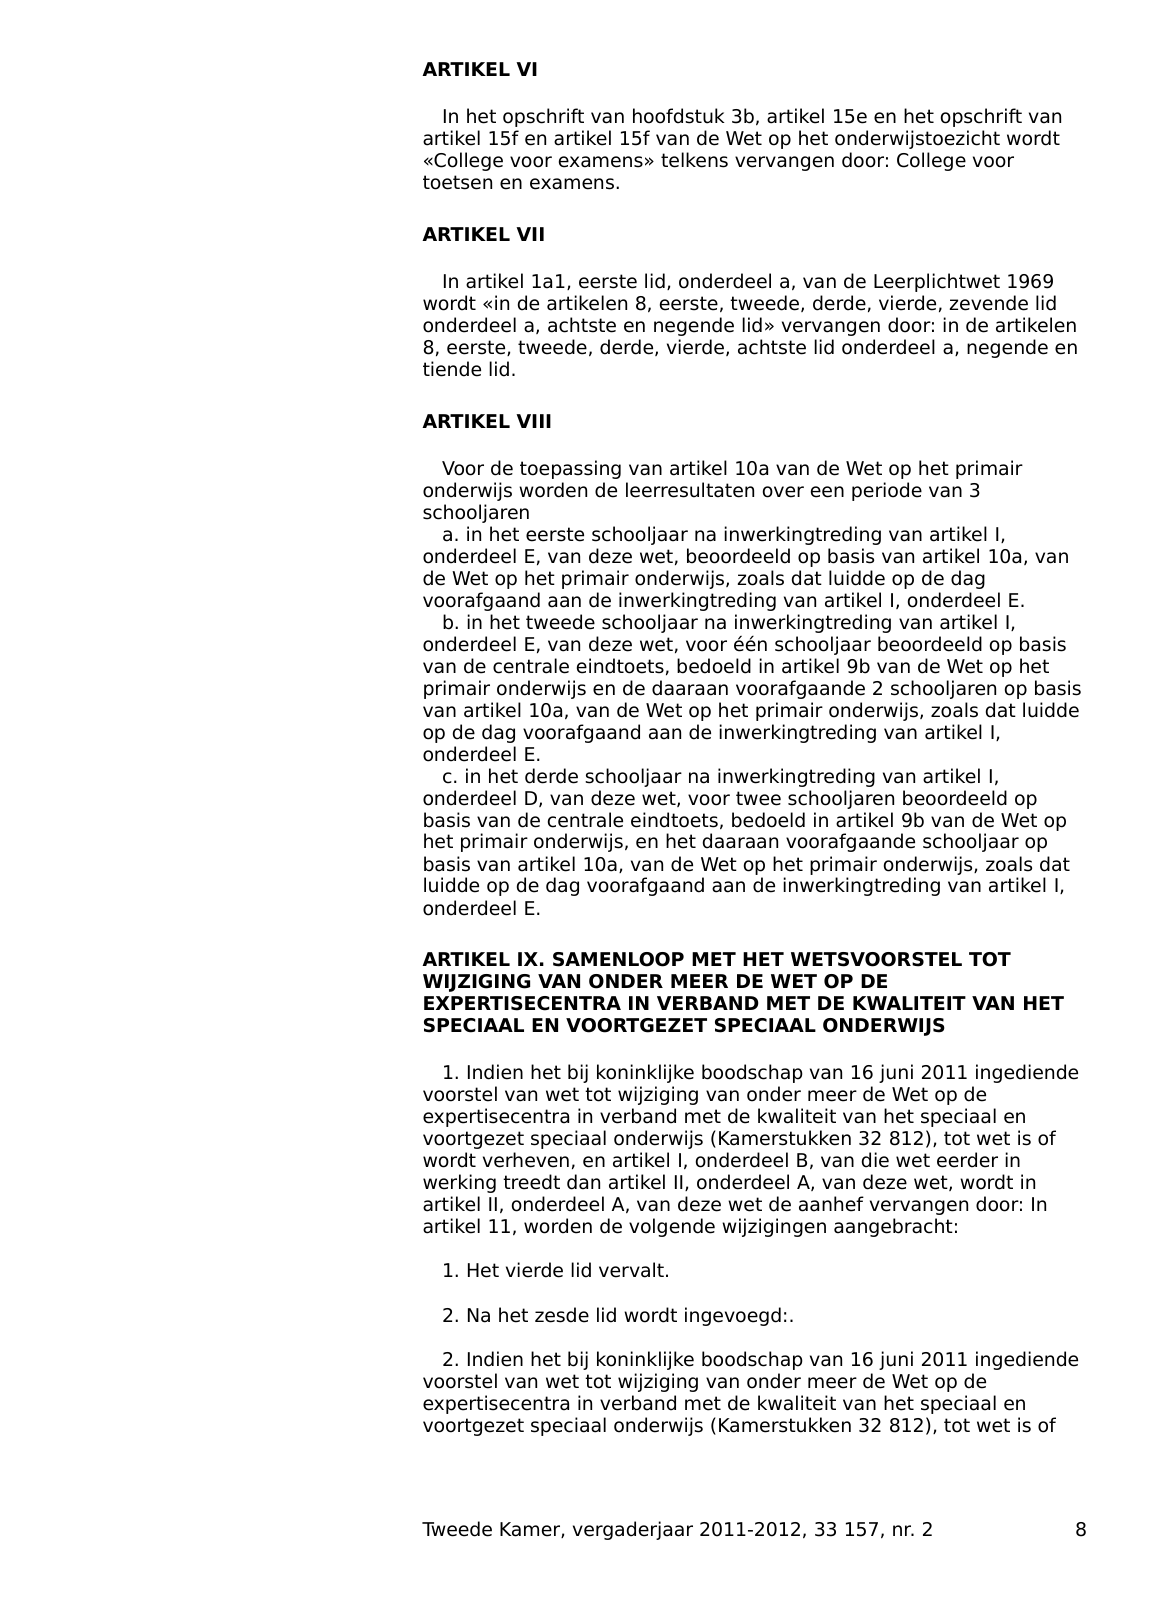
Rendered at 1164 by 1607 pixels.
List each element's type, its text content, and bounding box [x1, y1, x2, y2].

subtitle ARTIKEL VIII [422, 411, 1087, 433]
subtitle ARTIKEL VII [422, 224, 1087, 246]
subtitle ARTIKEL VI [422, 59, 1087, 81]
subtitle ARTIKEL IX. SAMENLOOP MET HET WETSVOORSTEL TOT WIJZIGING VAN ONDER MEER DE WET OP DE EXPERTISECENTRA IN VERBAND MET DE KWALITEIT VAN HET SPECIAAL EN VOORTGEZET SPECIAAL ONDERWIJS [422, 949, 1087, 1037]
text In het opschrift van hoofdstuk 3b, artikel 15e en het opschrift van artikel 15f en artikel 15f van de Wet op het onderwijstoezicht wordt «College voor examens» telkens vervangen door: College voor toetsen en examens. [422, 106, 1087, 194]
text 2. Na het zesde lid wordt ingevoegd:. [422, 1304, 1087, 1326]
text 1. Het vierde lid vervalt. [422, 1260, 1087, 1282]
text a. in het eerste schooljaar na inwerkingtreding van artikel I, onderdeel E, van deze wet, beoordeeld op basis van artikel 10a, van de Wet op het primair onderwijs, zoals dat luidde op de dag voorafgaand aan de inwerkingtreding van artikel I, onderdeel E. [422, 524, 1087, 612]
text 2. Indien het bij koninklijke boodschap van 16 juni 2011 ingediende voorstel van wet tot wijziging van onder meer de Wet op de expertisecentra in verband met de kwaliteit van het speciaal en voortgezet speciaal onderwijs (Kamerstukken 32 812), tot wet is of [422, 1349, 1087, 1437]
text Voor de toepassing van artikel 10a van de Wet op het primair onderwijs worden de leerresultaten over een periode van 3 schooljaren [422, 458, 1087, 524]
text In artikel 1a1, eerste lid, onderdeel a, van de Leerplichtwet 1969 wordt «in de artikelen 8, eerste, tweede, derde, vierde, zevende lid onderdeel a, achtste en negende lid» vervangen door: in de artikelen 8, eerste, tweede, derde, vierde, achtste lid onderdeel a, negende en tiende lid. [422, 271, 1087, 381]
text c. in het derde schooljaar na inwerkingtreding van artikel I, onderdeel D, van deze wet, voor twee schooljaren beoordeeld op basis van de centrale eindtoets, bedoeld in artikel 9b van de Wet op het primair onderwijs, en het daaraan voorafgaande schooljaar op basis van artikel 10a, van de Wet op het primair onderwijs, zoals dat luidde op de dag voorafgaand aan de inwerkingtreding van artikel I, onderdeel E. [422, 766, 1087, 919]
text b. in het tweede schooljaar na inwerkingtreding van artikel I, onderdeel E, van deze wet, voor één schooljaar beoordeeld op basis van de centrale eindtoets, bedoeld in artikel 9b van de Wet op het primair onderwijs en de daaraan voorafgaande 2 schooljaren op basis van artikel 10a, van de Wet op het primair onderwijs, zoals dat luidde op de dag voorafgaand aan de inwerkingtreding van artikel I, onderdeel E. [422, 612, 1087, 766]
text 1. Indien het bij koninklijke boodschap van 16 juni 2011 ingediende voorstel van wet tot wijziging van onder meer de Wet op de expertisecentra in verband met de kwaliteit van het speciaal en voortgezet speciaal onderwijs (Kamerstukken 32 812), tot wet is of wordt verheven, en artikel I, onderdeel B, van die wet eerder in werking treedt dan artikel II, onderdeel A, van deze wet, wordt in artikel II, onderdeel A, van deze wet de aanhef vervangen door: In artikel 11, worden de volgende wijzigingen aangebracht: [422, 1062, 1087, 1238]
